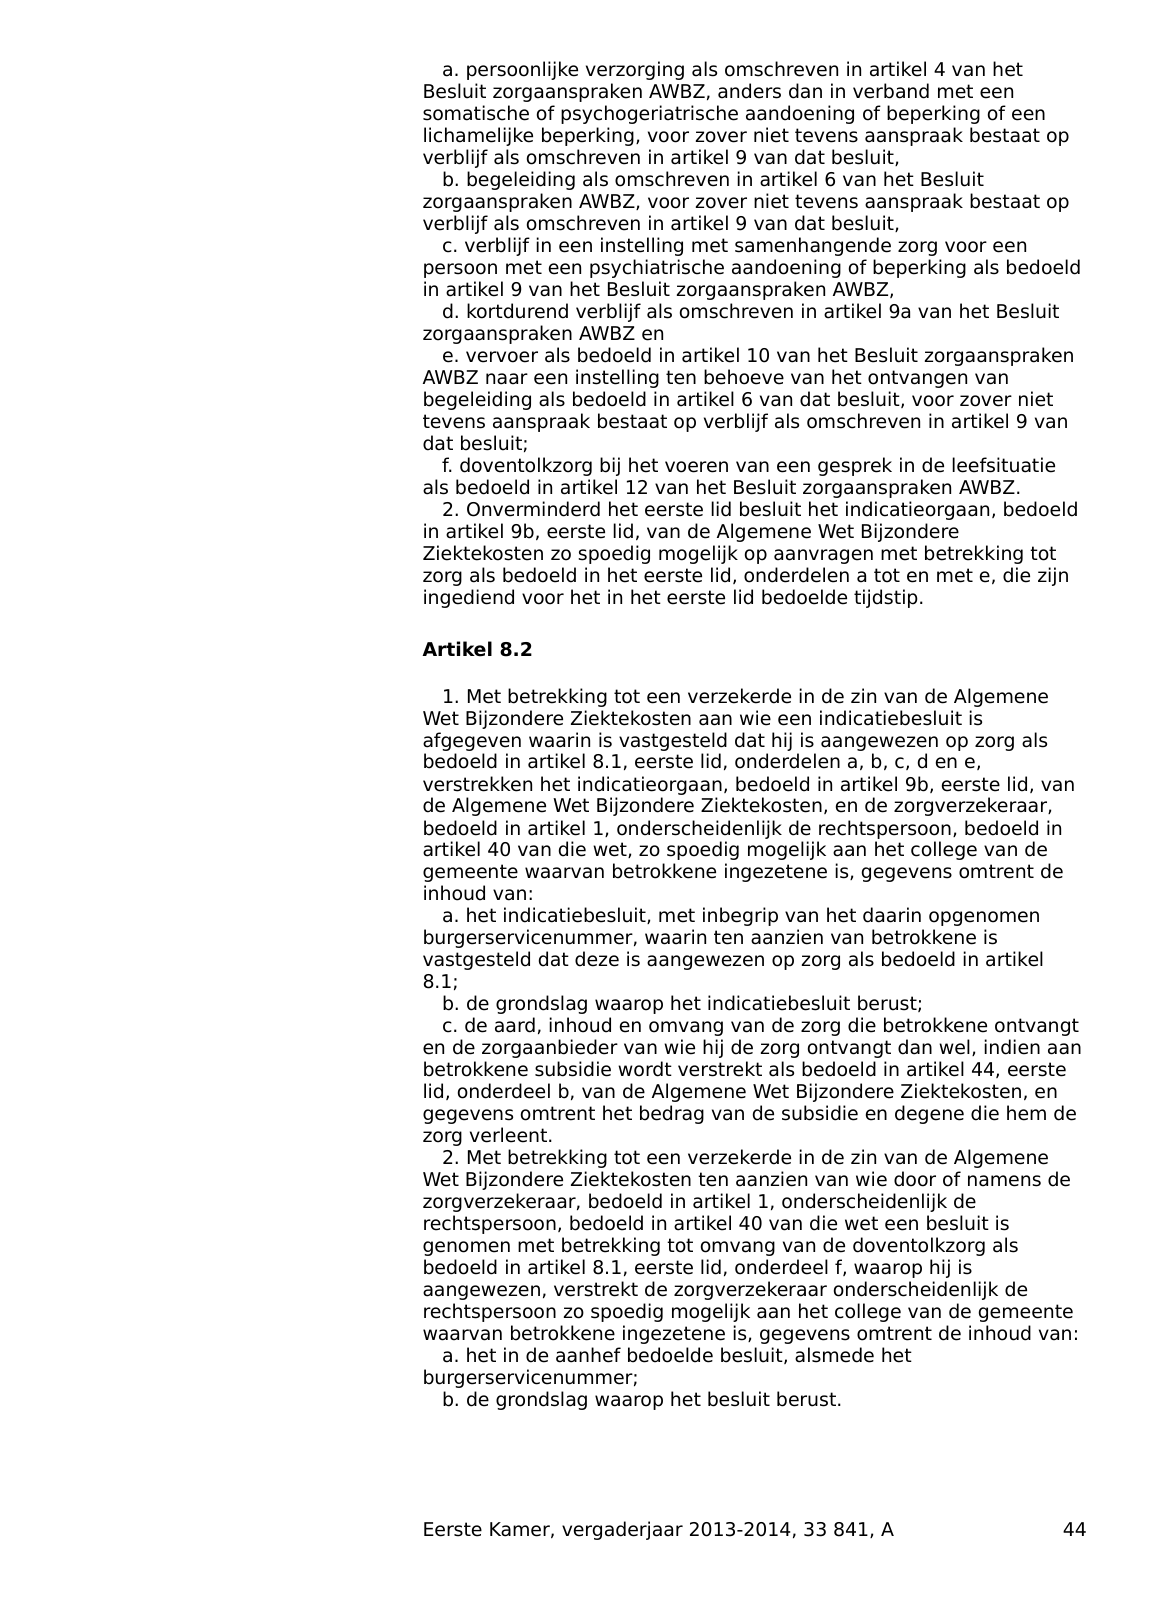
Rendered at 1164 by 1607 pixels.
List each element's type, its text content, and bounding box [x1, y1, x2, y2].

text f. doventolkzorg bij het voeren van een gesprek in de leefsituatie als bedoeld in artikel 12 van het Besluit zorgaanspraken AWBZ. [422, 455, 1087, 499]
text e. vervoer als bedoeld in artikel 10 van het Besluit zorgaanspraken AWBZ naar een instelling ten behoeve van het ontvangen van begeleiding als bedoeld in artikel 6 van dat besluit, voor zover niet tevens aanspraak bestaat op verblijf als omschreven in artikel 9 van dat besluit; [422, 345, 1087, 455]
text a. persoonlijke verzorging als omschreven in artikel 4 van het Besluit zorgaanspraken AWBZ, anders dan in verband met een somatische of psychogeriatrische aandoening of beperking of een lichamelijke beperking, voor zover niet tevens aanspraak bestaat op verblijf als omschreven in artikel 9 van dat besluit, [422, 59, 1087, 169]
text 1. Met betrekking tot een verzekerde in de zin van de Algemene Wet Bijzondere Ziektekosten aan wie een indicatiebesluit is afgegeven waarin is vastgesteld dat hij is aangewezen op zorg als bedoeld in artikel 8.1, eerste lid, onderdelen a, b, c, d en e, verstrekken het indicatieorgaan, bedoeld in artikel 9b, eerste lid, van de Algemene Wet Bijzondere Ziektekosten, en de zorgverzekeraar, bedoeld in artikel 1, onderscheidenlijk de rechtspersoon, bedoeld in artikel 40 van die wet, zo spoedig mogelijk aan het college van de gemeente waarvan betrokkene ingezetene is, gegevens omtrent de inhoud van: [422, 686, 1087, 905]
text b. de grondslag waarop het besluit berust. [422, 1389, 1087, 1411]
text b. de grondslag waarop het indicatiebesluit berust; [422, 993, 1087, 1015]
text 2. Onverminderd het eerste lid besluit het indicatieorgaan, bedoeld in artikel 9b, eerste lid, van de Algemene Wet Bijzondere Ziektekosten zo spoedig mogelijk op aanvragen met betrekking tot zorg als bedoeld in het eerste lid, onderdelen a tot en met e, die zijn ingediend voor het in het eerste lid bedoelde tijdstip. [422, 499, 1087, 608]
text c. verblijf in een instelling met samenhangende zorg voor een persoon met een psychiatrische aandoening of beperking als bedoeld in artikel 9 van het Besluit zorgaanspraken AWBZ, [422, 235, 1087, 301]
text b. begeleiding als omschreven in artikel 6 van het Besluit zorgaanspraken AWBZ, voor zover niet tevens aanspraak bestaat op verblijf als omschreven in artikel 9 van dat besluit, [422, 169, 1087, 235]
text c. de aard, inhoud en omvang van de zorg die betrokkene ontvangt en de zorgaanbieder van wie hij de zorg ontvangt dan wel, indien aan betrokkene subsidie wordt verstrekt als bedoeld in artikel 44, eerste lid, onderdeel b, van de Algemene Wet Bijzondere Ziektekosten, en gegevens omtrent het bedrag van de subsidie en degene die hem de zorg verleent. [422, 1015, 1087, 1147]
text a. het indicatiebesluit, met inbegrip van het daarin opgenomen burgerservicenummer, waarin ten aanzien van betrokkene is vastgesteld dat deze is aangewezen op zorg als bedoeld in artikel 8.1; [422, 905, 1087, 993]
subtitle Artikel 8.2 [422, 638, 1087, 661]
text d. kortdurend verblijf als omschreven in artikel 9a van het Besluit zorgaanspraken AWBZ en [422, 301, 1087, 345]
text a. het in de aanhef bedoelde besluit, alsmede het burgerservicenummer; [422, 1345, 1087, 1389]
text 2. Met betrekking tot een verzekerde in de zin van de Algemene Wet Bijzondere Ziektekosten ten aanzien van wie door of namens de zorgverzekeraar, bedoeld in artikel 1, onderscheidenlijk de rechtspersoon, bedoeld in artikel 40 van die wet een besluit is genomen met betrekking tot omvang van de doventolkzorg als bedoeld in artikel 8.1, eerste lid, onderdeel f, waarop hij is aangewezen, verstrekt de zorgverzekeraar onderscheidenlijk de rechtspersoon zo spoedig mogelijk aan het college van de gemeente waarvan betrokkene ingezetene is, gegevens omtrent de inhoud van: [422, 1147, 1087, 1345]
